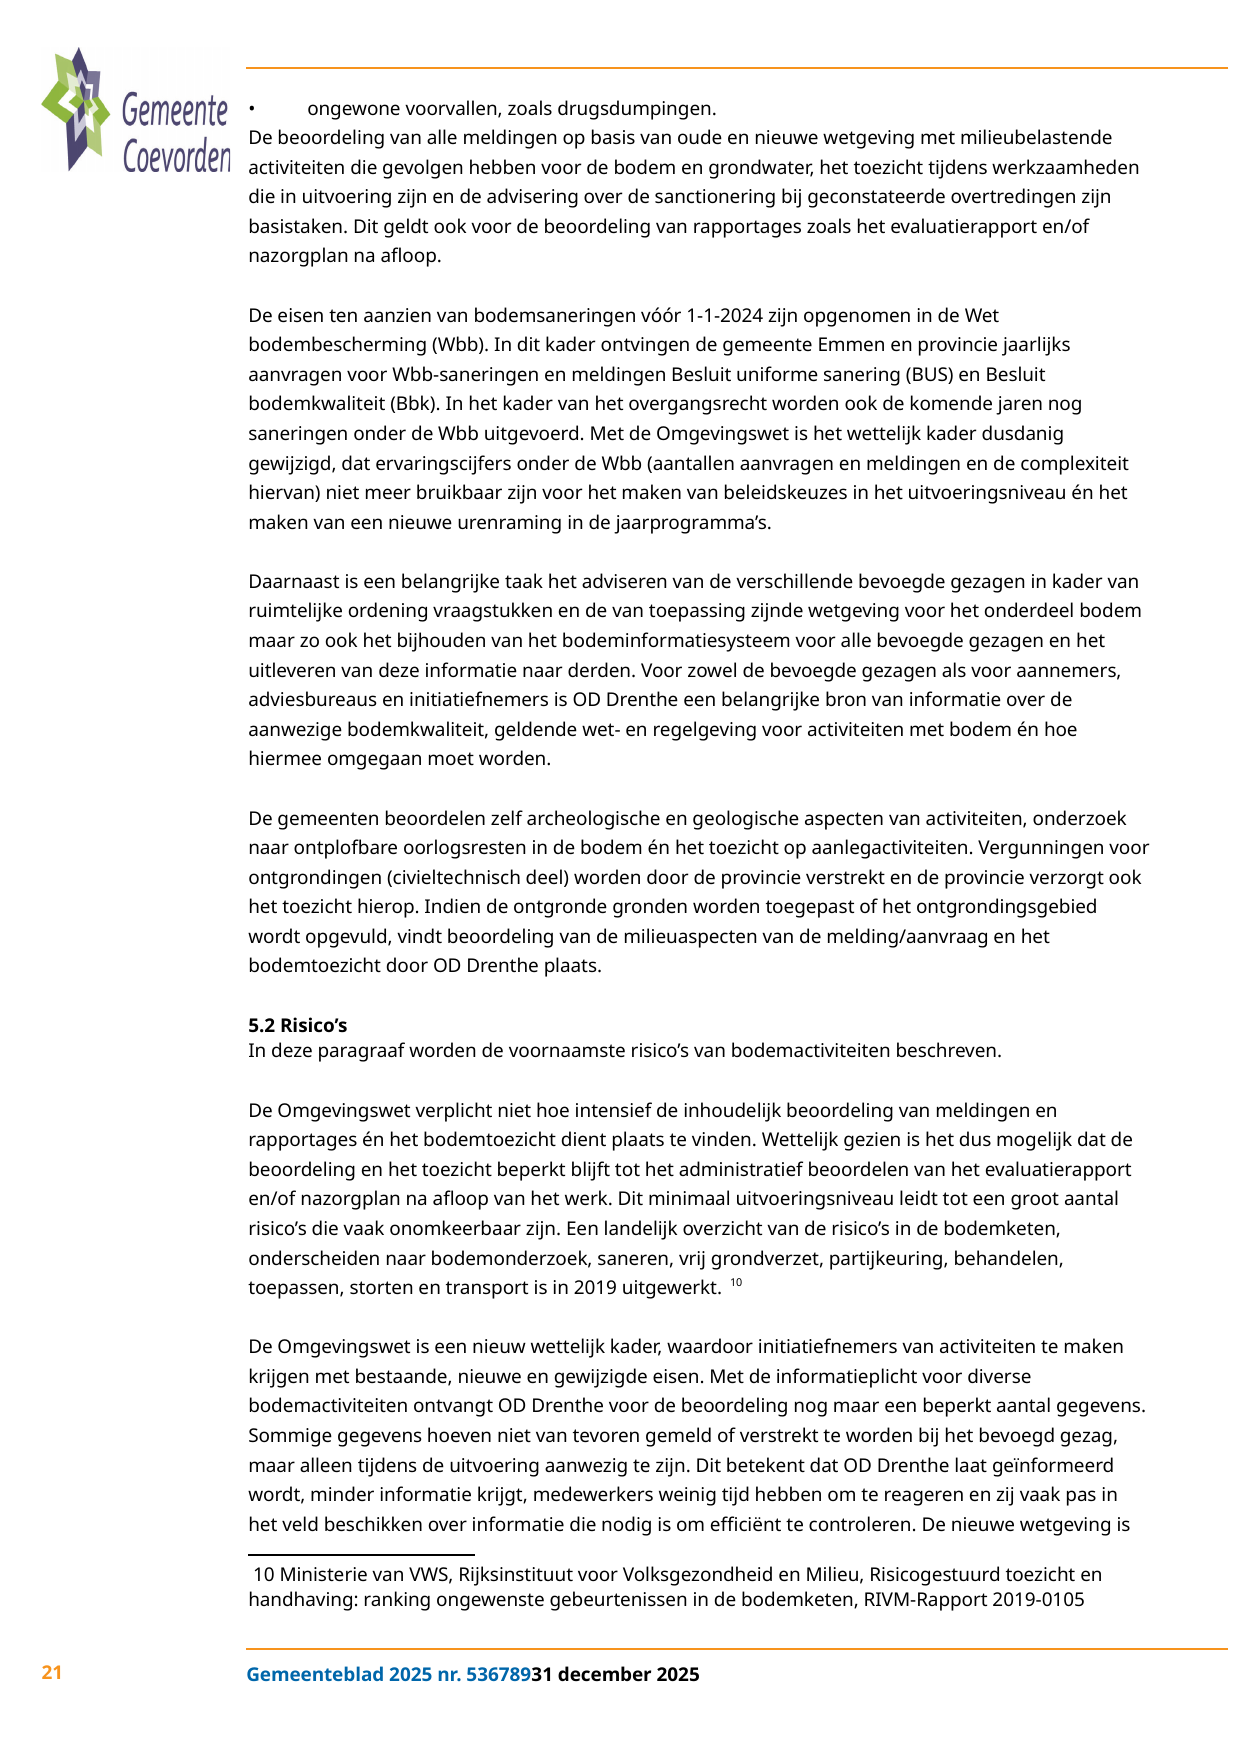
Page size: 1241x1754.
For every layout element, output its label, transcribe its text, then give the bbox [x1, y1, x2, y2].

text Daarnaast is een belangrijke taak het adviseren van de verschillende bevoegde gezagen in kader van ruimtelijke ordening vraagstukken en de van toepassing zijnde wetgeving voor het onderdeel bodem maar zo ook het bijhouden van het bodeminformatiesysteem voor alle bevoegde gezagen en het uitleveren van deze informatie naar derden. Voor zowel de bevoegde gezagen als voor aannemers, adviesbureaus en initiatiefnemers is OD Drenthe een belangrijke bron van informatie over de aanwezige bodemkwaliteit, geldende wet- en regelgeving voor activiteiten met bodem én hoe hiermee omgegaan moet worden. [248, 568, 1152, 771]
picture [41, 47, 231, 172]
text 5.2 Risico’s [248, 1012, 1152, 1038]
text In deze paragraaf worden de voornaamste risico’s van bodemactiviteiten beschreven. [248, 1038, 1152, 1063]
text De beoordeling van alle meldingen op basis van oude en nieuwe wetgeving met milieubelastende activiteiten die gevolgen hebben voor de bodem en grondwater, het toezicht tijdens werkzaamheden die in uitvoering zijn en de advisering over de sanctionering bij geconstateerde overtredingen zijn basistaken. Dit geldt ook voor de beoordeling van rapportages zoals het evaluatierapport en/of nazorgplan na afloop. [248, 124, 1152, 268]
text De eisen ten aanzien van bodemsaneringen vóór 1-1-2024 zijn opgenomen in de Wet bodembescherming (Wbb). In dit kader ontvingen de gemeente Emmen en provincie jaarlijks aanvragen voor Wbb-saneringen en meldingen Besluit uniforme sanering (BUS) en Besluit bodemkwaliteit (Bbk). In het kader van het overgangsrecht worden ook de komende jaren nog saneringen onder de Wbb uitgevoerd. Met de Omgevingswet is het wettelijk kader dusdanig gewijzigd, dat ervaringscijfers onder de Wbb (aantallen aanvragen en meldingen en de complexiteit hiervan) niet meer bruikbaar zijn voor het maken van beleidskeuzes in het uitvoeringsniveau én het maken van een nieuwe urenraming in de jaarprogramma’s. [248, 302, 1152, 535]
text De gemeenten beoordelen zelf archeologische en geologische aspecten van activiteiten, onderzoek naar ontplofbare oorlogsresten in de bodem én het toezicht op aanlegactiviteiten. Vergunningen voor ontgrondingen (civieltechnisch deel) worden door de provincie verstrekt en de provincie verzorgt ook het toezicht hierop. Indien de ontgronde gronden worden toegepast of het ontgrondingsgebied wordt opgevuld, vindt beoordeling van de milieuaspecten van de melding/aanvraag en het bodemtoezicht door OD Drenthe plaats. [248, 805, 1152, 978]
text Ministerie van VWS, Rijksinstituut voor Volksgezondheid en Milieu, Risicogestuurd toezicht en handhaving: ranking ongewenste gebeurtenissen in de bodemketen, RIVM-Rapport 2019-0105 [248, 1561, 1152, 1612]
list ongewone voorvallen, zoals drugsdumpingen. [248, 95, 1152, 121]
text De Omgevingswet is een nieuw wettelijk kader, waardoor initiatiefnemers van activiteiten te maken krijgen met bestaande, nieuwe en gewijzigde eisen. Met de informatieplicht voor diverse bodemactiviteiten ontvangt OD Drenthe voor de beoordeling nog maar een beperkt aantal gegevens. Sommige gegevens hoeven niet van tevoren gemeld of verstrekt te worden bij het bevoegd gezag, maar alleen tijdens de uitvoering aanwezig te zijn. Dit betekent dat OD Drenthe laat geïnformeerd wordt, minder informatie krijgt, medewerkers weinig tijd hebben om te reageren en zij vaak pas in het veld beschikken over informatie die nodig is om efficiënt te controleren. De nieuwe wetgeving is [248, 1333, 1152, 1537]
text De Omgevingswet verplicht niet hoe intensief de inhoudelijk beoordeling van meldingen en rapportages én het bodemtoezicht dient plaats te vinden. Wettelijk gezien is het dus mogelijk dat de beoordeling en het toezicht beperkt blijft tot het administratief beoordelen van het evaluatierapport en/of nazorgplan na afloop van het werk. Dit minimaal uitvoeringsniveau leidt tot een groot aantal risico’s die vaak onomkeerbaar zijn. Een landelijk overzicht van de risico’s in de bodemketen, onderscheiden naar bodemonderzoek, saneren, vrij grondverzet, partijkeuring, behandelen, toepassen, storten en transport is in 2019 uitgewerkt. [248, 1097, 1152, 1300]
